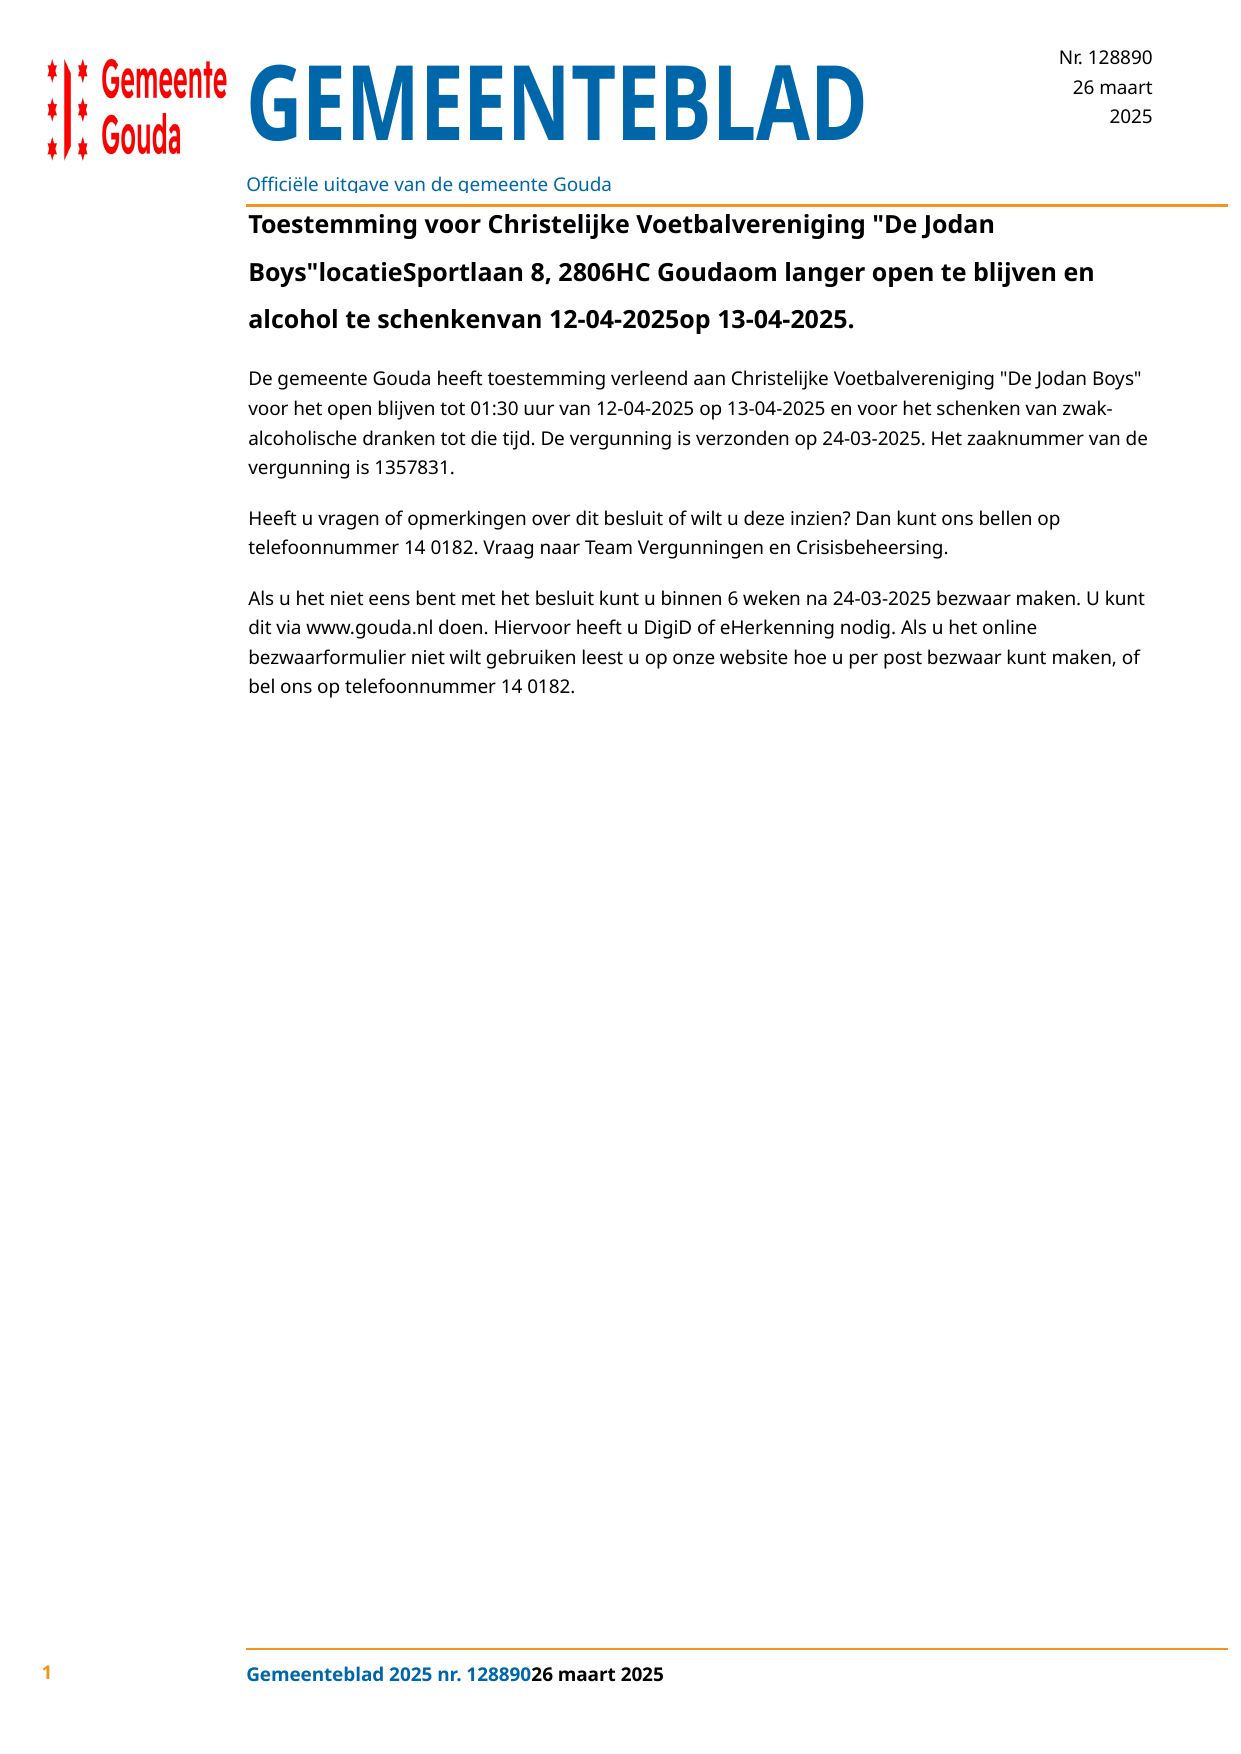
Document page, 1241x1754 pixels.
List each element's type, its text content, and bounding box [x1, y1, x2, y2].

picture [41, 47, 231, 172]
text Als u het niet eens bent met het besluit kunt u binnen 6 weken na 24-03-2025 bezwaar maken. U kunt dit via www.gouda.nl doen. Hiervoor heeft u DigiD of eHerkenning nodig. Als u het online bezwaarformulier niet wilt gebruiken leest u op onze website hoe u per post bezwaar kunt maken, of bel ons op telefoonnummer 14 0182. [248, 585, 1152, 699]
text Toestemming voor Christelijke Voetbalvereniging "De Jodan Boys"locatieSportlaan 8, 2806HC Goudaom langer open te blijven en alcohol te schenkenvan 12-04-2025op 13-04-2025. [248, 207, 1152, 336]
text De gemeente Gouda heeft toestemming verleend aan Christelijke Voetbalvereniging "De Jodan Boys" voor het open blijven tot 01:30 uur van 12-04-2025 op 13-04-2025 en voor het schenken van zwak-alcoholische dranken tot die tijd. De vergunning is verzonden op 24-03-2025. Het zaaknummer van de vergunning is 1357831. [248, 366, 1152, 480]
text Heeft u vragen of opmerkingen over dit besluit of wilt u deze inzien? Dan kunt ons bellen op telefoonnummer 14 0182. Vraag naar Team Vergunningen en Crisisbeheersing. [248, 505, 1152, 560]
